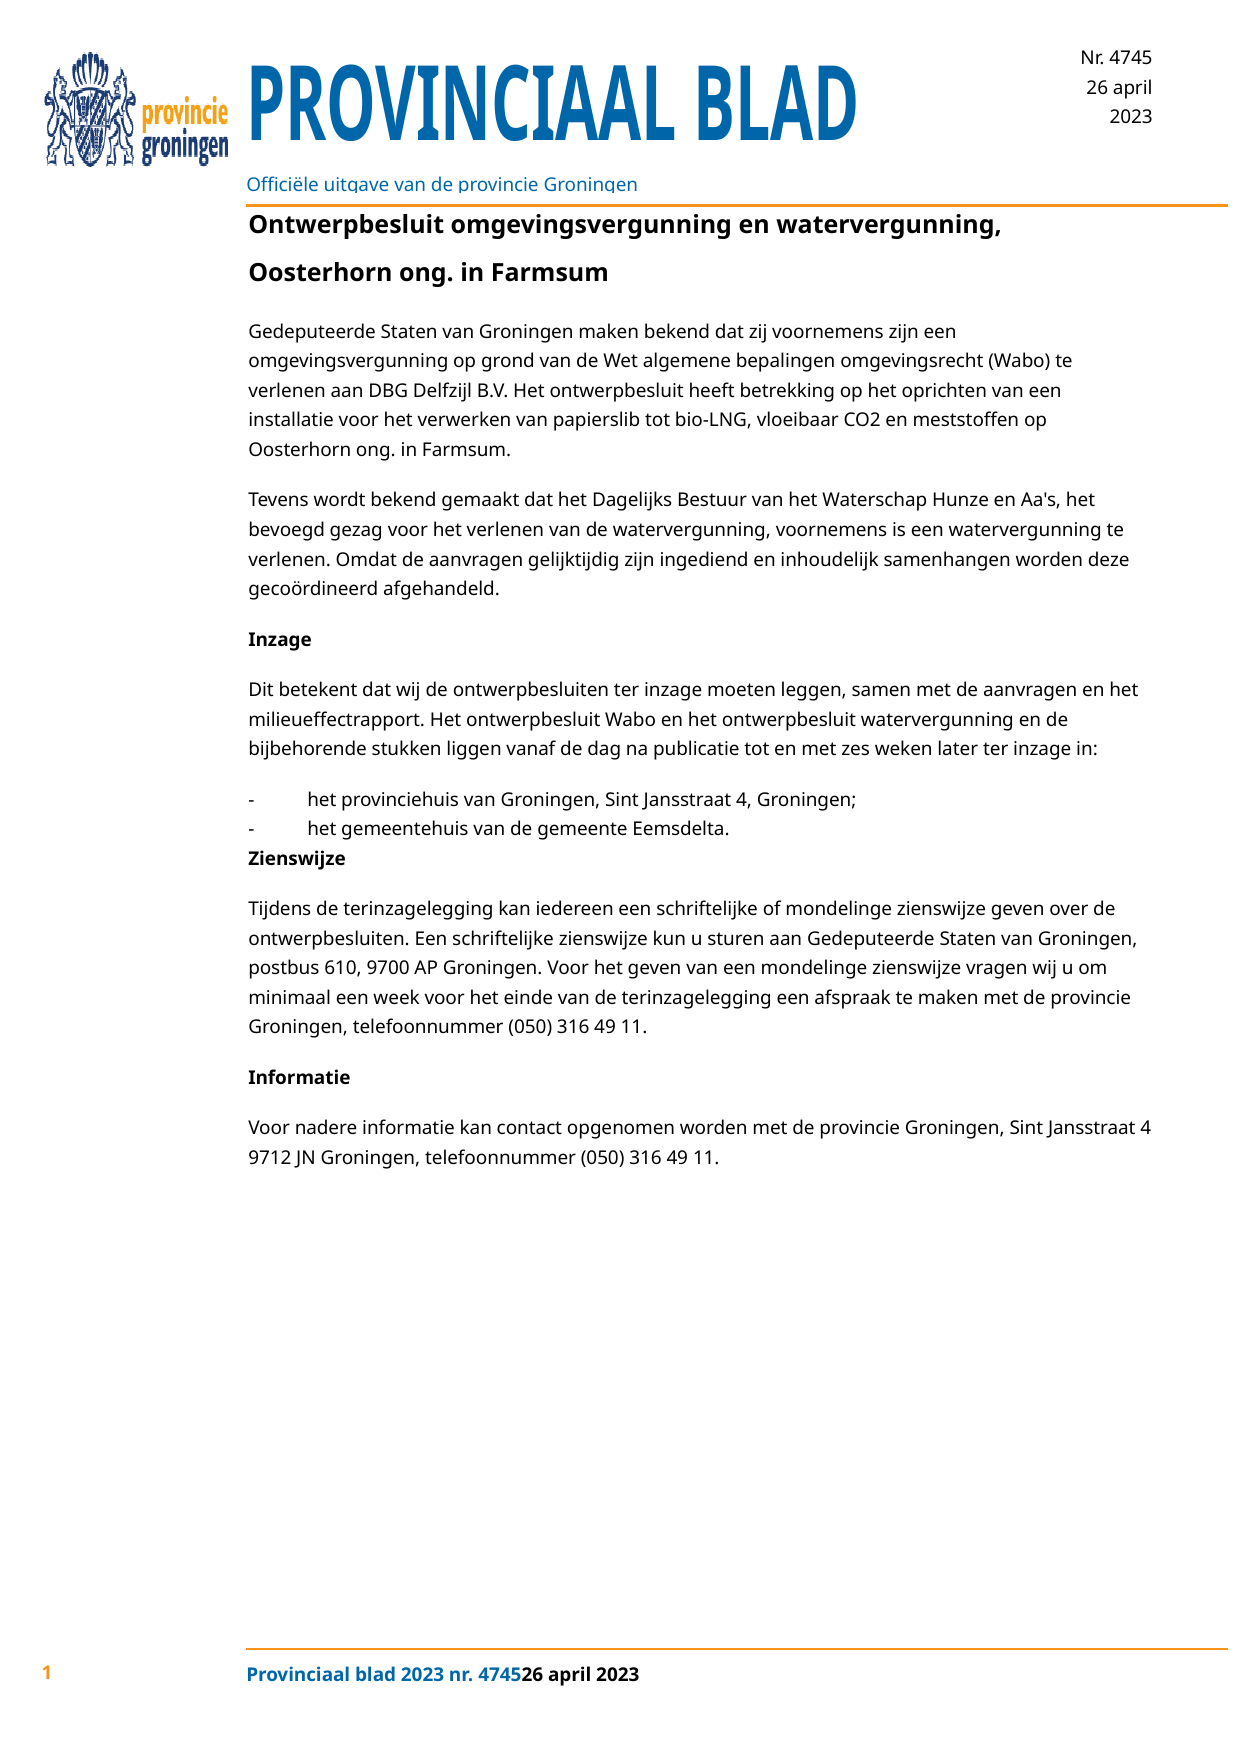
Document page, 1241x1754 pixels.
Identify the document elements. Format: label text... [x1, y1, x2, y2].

list het gemeentehuis van de gemeente Eemsdelta. [248, 815, 1152, 841]
text Ontwerpbesluit omgevingsvergunning en watervergunning, Oosterhorn ong. in Farmsum [248, 207, 1152, 288]
text Tijdens de terinzagelegging kan iedereen een schriftelijke of mondelinge zienswijze geven over de ontwerpbesluiten. Een schriftelijke zienswijze kun u sturen aan Gedeputeerde Staten van Groningen, postbus 610, 9700 AP Groningen. Voor het geven van een mondelinge zienswijze vragen wij u om minimaal een week voor het einde van de terinzagelegging een afspraak te maken met de provincie Groningen, telefoonnummer (050) 316 49 11. [248, 895, 1152, 1039]
text Voor nadere informatie kan contact opgenomen worden met de provincie Groningen, Sint Jansstraat 4 9712 JN Groningen, telefoonnummer (050) 316 49 11. [248, 1114, 1152, 1170]
text Dit betekent dat wij de ontwerpbesluiten ter inzage moeten leggen, samen met de aanvragen en het milieueffectrapport. Het ontwerpbesluit Wabo en het ontwerpbesluit watervergunning en de bijbehorende stukken liggen vanaf de dag na publicatie tot en met zes weken later ter inzage in: [248, 676, 1152, 761]
text Gedeputeerde Staten van Groningen maken bekend dat zij voornemens zijn een omgevingsvergunning op grond van de Wet algemene bepalingen omgevingsrecht (Wabo) te verlenen aan DBG Delfzijl B.V. Het ontwerpbesluit heeft betrekking op het oprichten van een installatie voor het verwerken van papierslib tot bio-LNG, vloeibaar CO2 en meststoffen op Oosterhorn ong. in Farmsum. [248, 318, 1152, 462]
picture [41, 47, 231, 172]
text Zienswijze [248, 845, 1152, 871]
text Inzage [248, 626, 1152, 652]
text Informatie [248, 1064, 1152, 1090]
text Tevens wordt bekend gemaakt dat het Dagelijks Bestuur van het Waterschap Hunze en Aa's, het bevoegd gezag voor het verlenen van de watervergunning, voornemens is een watervergunning te verlenen. Omdat de aanvragen gelijktijdig zijn ingediend en inhoudelijk samenhangen worden deze gecoördineerd afgehandeld. [248, 487, 1152, 601]
list het provinciehuis van Groningen, Sint Jansstraat 4, Groningen; [248, 786, 1152, 812]
